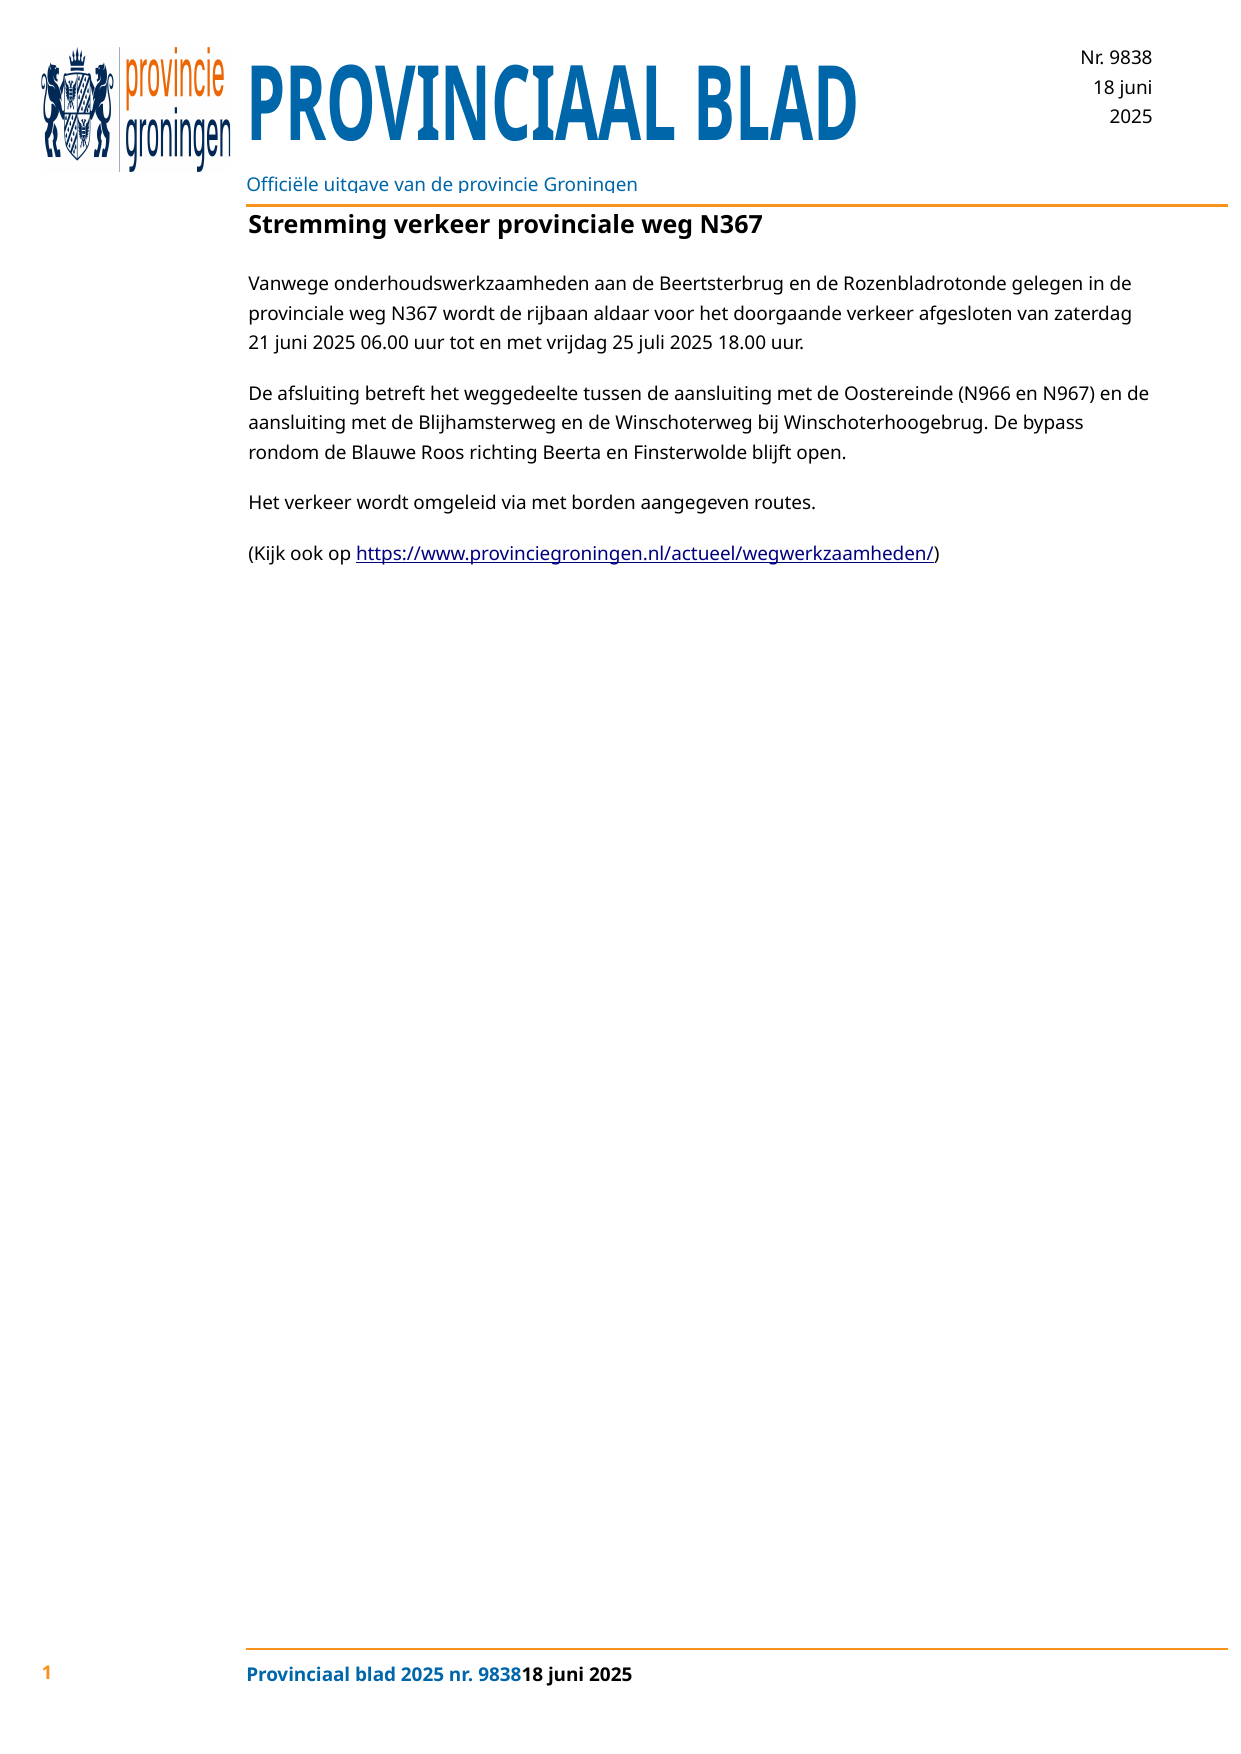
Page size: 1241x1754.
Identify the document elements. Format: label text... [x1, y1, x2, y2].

text De afsluiting betreft het weggedeelte tussen de aansluiting met de Oostereinde (N966 en N967) en de aansluiting met de Blijhamsterweg en de Winschoterweg bij Winschoterhoogebrug. De bypass rondom de Blauwe Roos richting Beerta en Finsterwolde blijft open. [248, 380, 1152, 465]
text Het verkeer wordt omgeleid via met borden aangegeven routes. [248, 489, 1152, 515]
text Stremming verkeer provinciale weg N367 [248, 207, 1152, 241]
picture [41, 47, 231, 172]
text Vanwege onderhoudswerkzaamheden aan de Beertsterbrug en de Rozenbladrotonde gelegen in de provinciale weg N367 wordt de rijbaan aldaar voor het doorgaande verkeer afgesloten van zaterdag 21 juni 2025 06.00 uur tot en met vrijdag 25 juli 2025 18.00 uur. [248, 270, 1152, 355]
text (Kijk ook op https://www.provinciegroningen.nl/actueel/wegwerkzaamheden/) [248, 540, 1152, 566]
